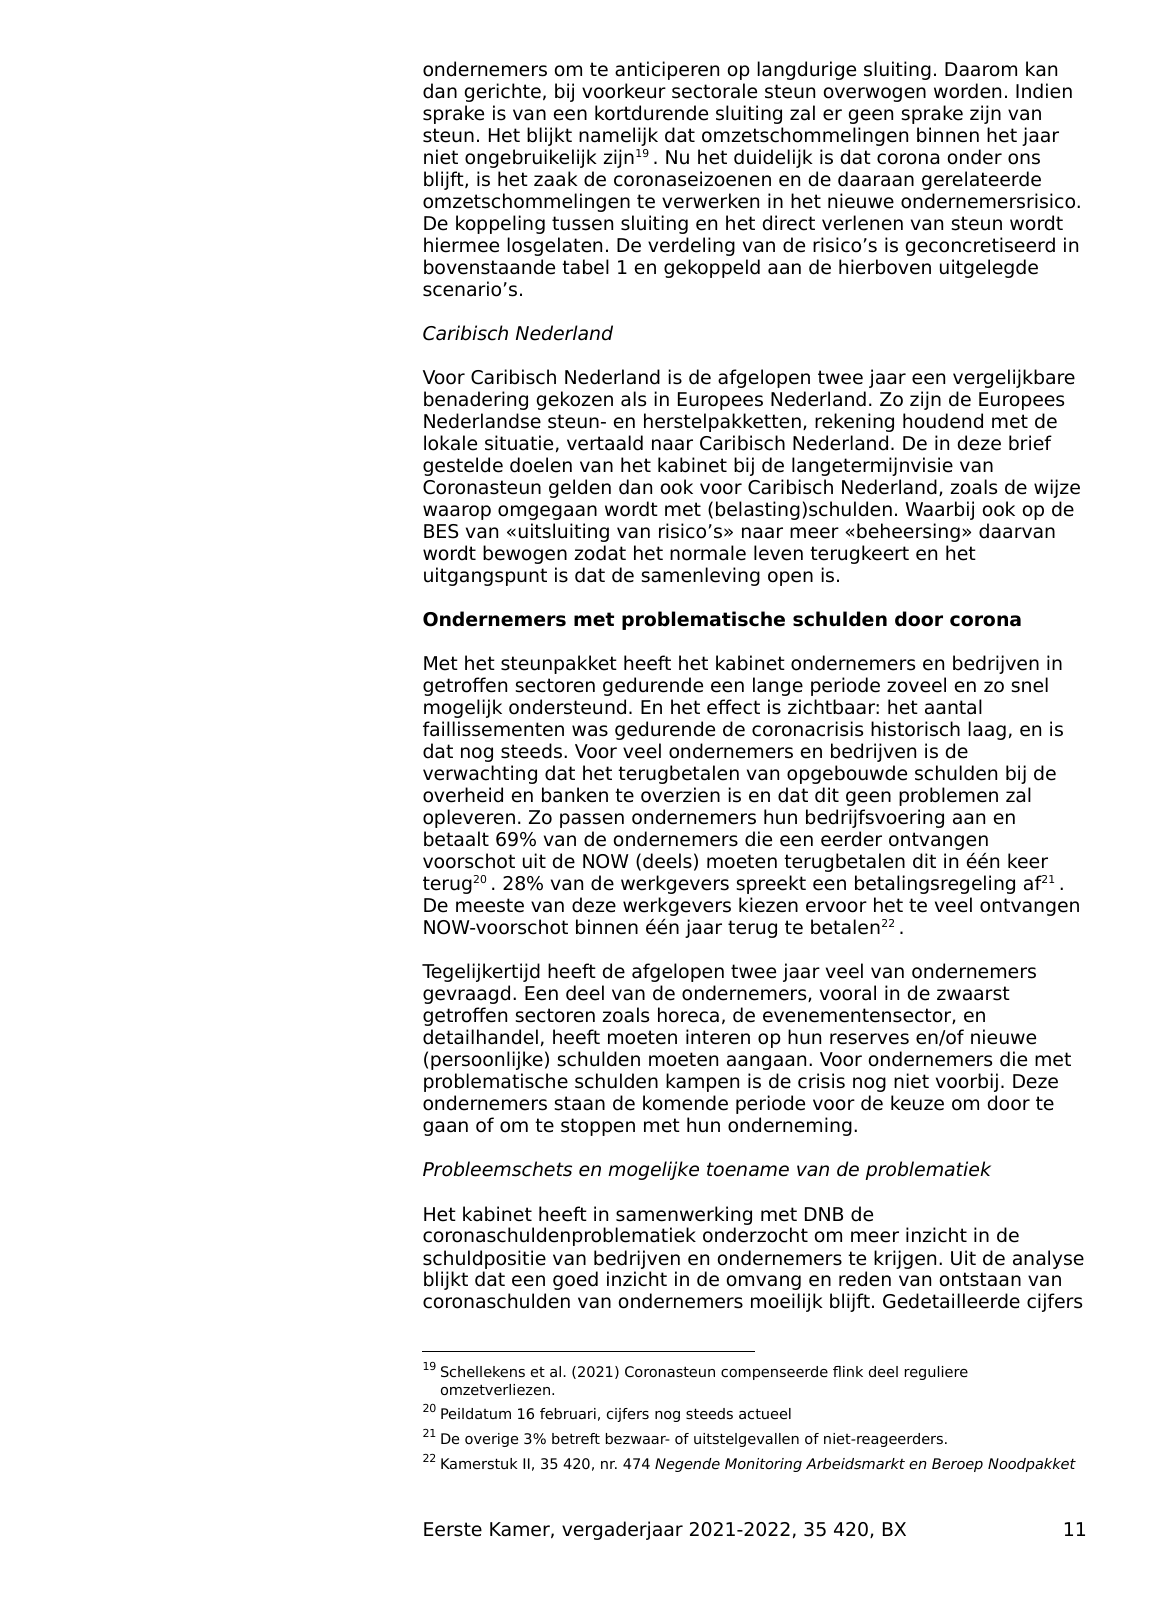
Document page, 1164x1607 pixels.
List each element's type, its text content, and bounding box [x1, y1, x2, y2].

text Voor Caribisch Nederland is de afgelopen twee jaar een vergelijkbare benadering gekozen als in Europees Nederland. Zo zijn de Europees Nederlandse steun- en herstelpakketten, rekening houdend met de lokale situatie, vertaald naar Caribisch Nederland. De in deze brief gestelde doelen van het kabinet bij de langetermijnvisie van Coronasteun gelden dan ook voor Caribisch Nederland, zoals de wijze waarop omgegaan wordt met (belasting)schulden. Waarbij ook op de BES van «uitsluiting van risico’s» naar meer «beheersing» daarvan wordt bewogen zodat het normale leven terugkeert en het uitgangspunt is dat de samenleving open is. [422, 367, 1087, 587]
subtitle Probleemschets en mogelijke toename van de problematiek [422, 1159, 1087, 1181]
subtitle Ondernemers met problematische schulden door corona [422, 609, 1087, 631]
text Het kabinet heeft in samenwerking met DNB de coronaschuldenproblematiek onderzocht om meer inzicht in de schuldpositie van bedrijven en ondernemers te krijgen. Uit de analyse blijkt dat een goed inzicht in de omvang en reden van ontstaan van coronaschulden van ondernemers moeilijk blijft. Gedetailleerde cijfers [422, 1203, 1087, 1313]
text Kamerstuk II, 35 420, nr. 474 Negende Monitoring Arbeidsmarkt en Beroep Noodpakket [422, 1452, 1087, 1474]
text Met het steunpakket heeft het kabinet ondernemers en bedrijven in getroffen sectoren gedurende een lange periode zoveel en zo snel mogelijk ondersteund. En het effect is zichtbaar: het aantal faillissementen was gedurende de coronacrisis historisch laag, en is dat nog steeds. Voor veel ondernemers en bedrijven is de verwachting dat het terugbetalen van opgebouwde schulden bij de overheid en banken te overzien is en dat dit geen problemen zal opleveren. Zo passen ondernemers hun bedrijfsvoering aan en betaalt 69% van de ondernemers die een eerder ontvangen voorschot uit de NOW (deels) moeten terugbetalen dit in één keer terug. 28% van de werkgevers spreekt een betalingsregeling af. De meeste van deze werkgevers kiezen ervoor het te veel ontvangen NOW-voorschot binnen één jaar terug te betalen. [422, 653, 1087, 939]
text Tegelijkertijd heeft de afgelopen twee jaar veel van ondernemers gevraagd. Een deel van de ondernemers, vooral in de zwaarst getroffen sectoren zoals horeca, de evenementensector, en detailhandel, heeft moeten interen op hun reserves en/of nieuwe (persoonlijke) schulden moeten aangaan. Voor ondernemers die met problematische schulden kampen is de crisis nog niet voorbij. Deze ondernemers staan de komende periode voor de keuze om door te gaan of om te stoppen met hun onderneming. [422, 961, 1087, 1137]
subtitle Caribisch Nederland [422, 323, 1087, 345]
text ondernemers om te anticiperen op langdurige sluiting. Daarom kan dan gerichte, bij voorkeur sectorale steun overwogen worden. Indien sprake is van een kortdurende sluiting zal er geen sprake zijn van steun. Het blijkt namelijk dat omzetschommelingen binnen het jaar niet ongebruikelijk zijn. Nu het duidelijk is dat corona onder ons blijft, is het zaak de coronaseizoenen en de daaraan gerelateerde omzetschommelingen te verwerken in het nieuwe ondernemersrisico. De koppeling tussen sluiting en het direct verlenen van steun wordt hiermee losgelaten. De verdeling van de risico’s is geconcretiseerd in bovenstaande tabel 1 en gekoppeld aan de hierboven uitgelegde scenario’s. [422, 59, 1087, 301]
text De overige 3% betreft bezwaar- of uitstelgevallen of niet-reageerders. [422, 1427, 1087, 1449]
text Schellekens et al. (2021) Coronasteun compenseerde flink deel reguliere omzetverliezen. [422, 1360, 1087, 1399]
text Peildatum 16 februari, cijfers nog steeds actueel [422, 1402, 1087, 1424]
